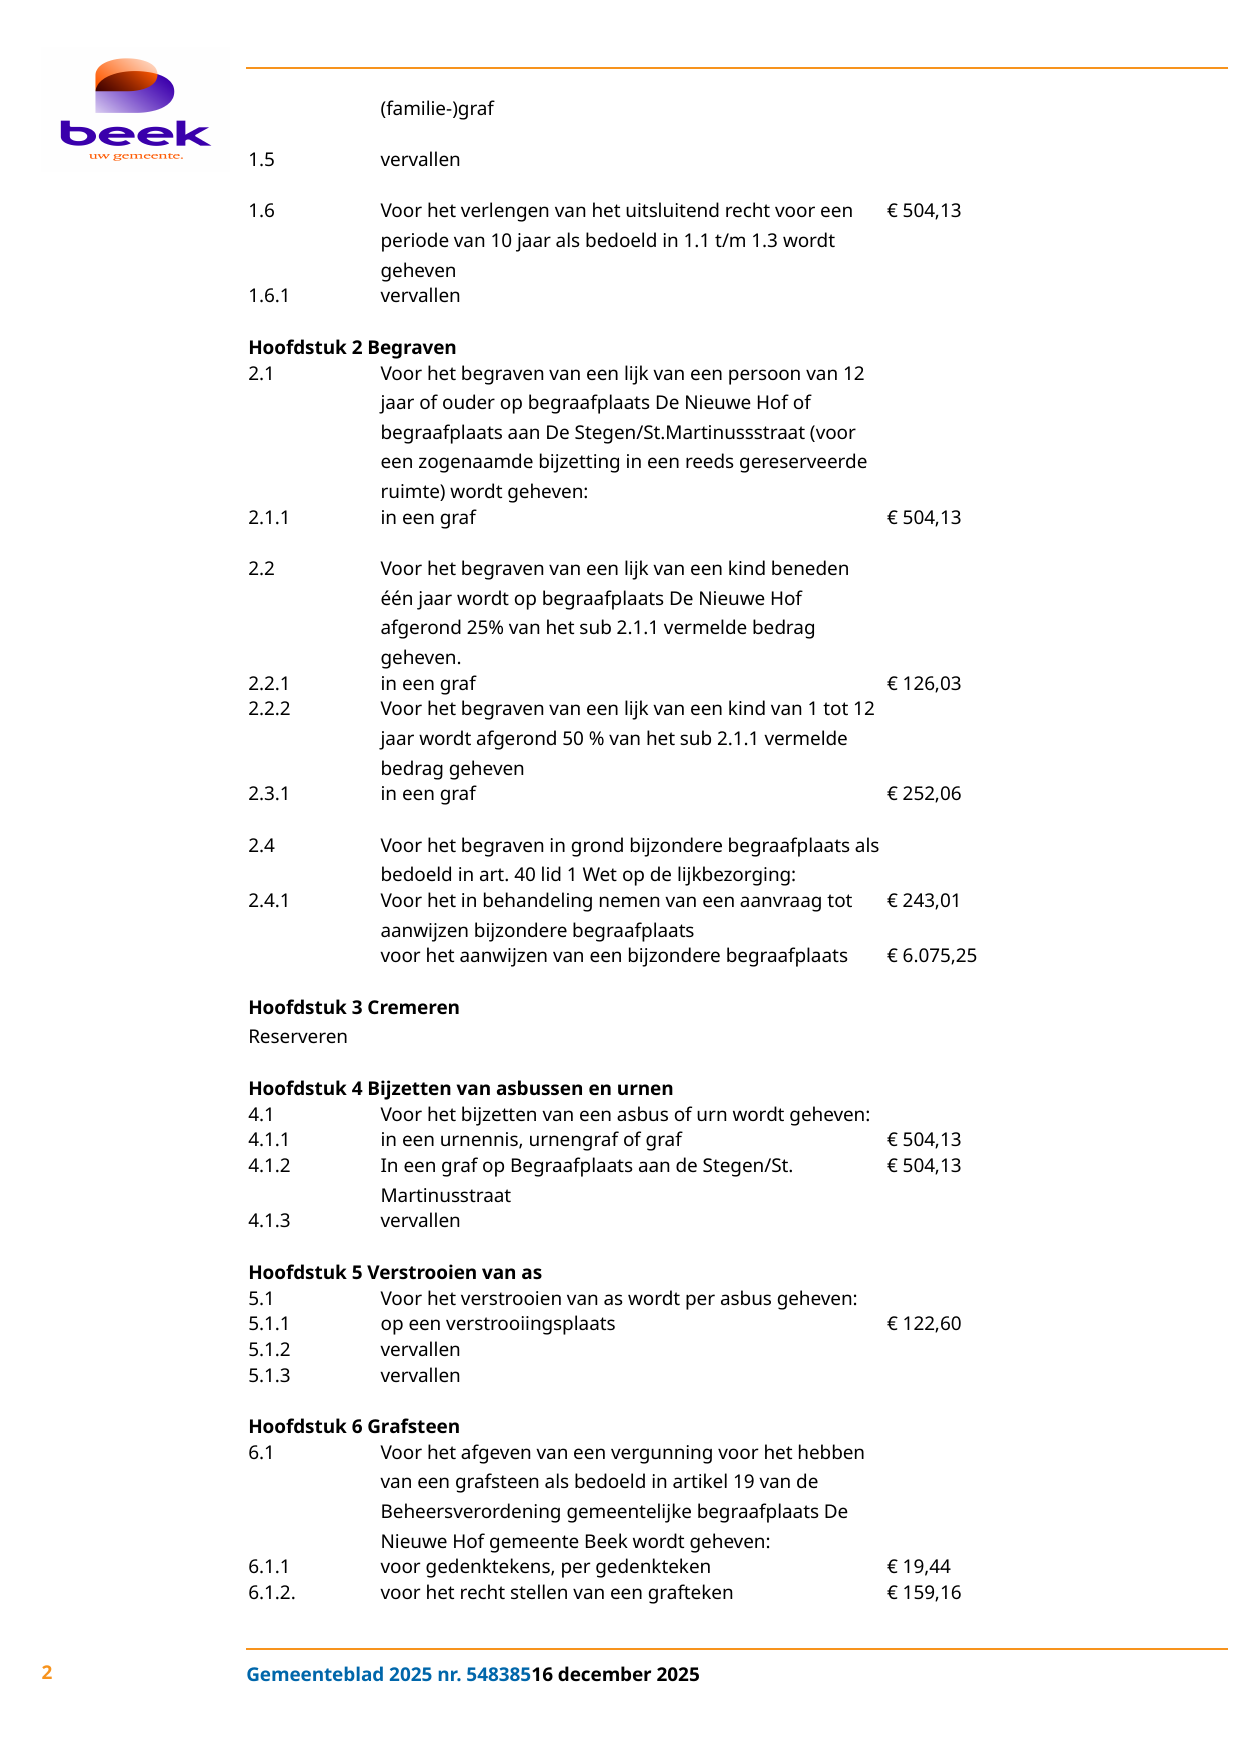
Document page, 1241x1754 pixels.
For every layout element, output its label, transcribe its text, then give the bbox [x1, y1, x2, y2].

table_cell 5.1.2 [248, 1336, 380, 1362]
table_cell [887, 146, 1152, 172]
table_cell € 504,13 [887, 198, 1152, 283]
table_cell [887, 1259, 1152, 1285]
table_cell 4.1 [248, 1101, 380, 1126]
table_cell 2.2.2 [248, 696, 380, 780]
table_cell 6.1.2. [248, 1579, 380, 1605]
table_cell [887, 1233, 1152, 1259]
table_cell Voor het verstrooien van as wordt per asbus geheven: [380, 1285, 887, 1310]
table_cell 6.1 [248, 1439, 380, 1553]
table_cell Hoofdstuk 5 Verstrooien van as [248, 1259, 887, 1285]
table_cell voor het aanwijzen van een bijzondere begraafplaats [380, 943, 887, 968]
table_cell [887, 283, 1152, 308]
table_cell [887, 994, 1152, 1049]
table_cell Voor het in behandeling nemen van een aanvraag tot aanwijzen bijzondere begraafplaats [380, 887, 887, 942]
table_cell € 159,16 [887, 1579, 1152, 1605]
table_cell in een graf [380, 780, 887, 806]
table_cell [887, 832, 1152, 887]
table_cell [248, 95, 380, 121]
table_cell € 504,13 [887, 1126, 1152, 1152]
table_cell [248, 121, 380, 146]
table_cell € 243,01 [887, 887, 1152, 942]
table_cell [887, 1101, 1152, 1126]
table_cell [380, 968, 887, 994]
table_cell [380, 172, 887, 198]
table_cell [248, 530, 380, 555]
table_cell € 504,13 [887, 1152, 1152, 1207]
table_cell 2.2.1 [248, 670, 380, 696]
table_cell € 504,13 [887, 504, 1152, 529]
table_cell [248, 308, 380, 334]
table_cell Voor het begraven van een lijk van een persoon van 12 jaar of ouder op begraafplaats De Nieuwe Hof of begraafplaats aan De Stegen/St.Martinussstraat (voor een zogenaamde bijzetting in een reeds gereserveerde ruimte) wordt geheven: [380, 360, 887, 504]
table_cell € 252,06 [887, 780, 1152, 806]
table_cell 5.1.1 [248, 1310, 380, 1336]
table_cell [887, 530, 1152, 555]
table_cell 4.1.2 [248, 1152, 380, 1207]
table_cell voor gedenktekens, per gedenkteken [380, 1554, 887, 1579]
table_cell Voor het begraven van een lijk van een kind van 1 tot 12 jaar wordt afgerond 50 % van het sub 2.1.1 vermelde bedrag geheven [380, 696, 887, 780]
table_cell Voor het begraven in grond bijzondere begraafplaats als bedoeld in art. 40 lid 1 Wet op de lijkbezorging: [380, 832, 887, 887]
table_cell [248, 1049, 380, 1075]
table_cell € 6.075,25 [887, 943, 1152, 968]
table_cell 4.1.3 [248, 1208, 380, 1233]
table_cell [380, 308, 887, 334]
table_cell vervallen [380, 1362, 887, 1388]
table_cell 2.1.1 [248, 504, 380, 529]
table_cell € 19,44 [887, 1554, 1152, 1579]
table_cell Voor het verlengen van het uitsluitend recht voor een periode van 10 jaar als bedoeld in 1.1 t/m 1.3 wordt geheven [380, 198, 887, 283]
table_cell 2.1 [248, 360, 380, 504]
table_cell [248, 968, 380, 994]
table_cell [887, 696, 1152, 780]
table_cell [380, 121, 887, 146]
table_cell [380, 1233, 887, 1259]
table_cell [248, 943, 380, 968]
table_cell vervallen [380, 283, 887, 308]
table_cell in een graf [380, 670, 887, 696]
table_cell [887, 1336, 1152, 1362]
table_cell Hoofdstuk 2 Begraven [248, 334, 887, 360]
table_cell [887, 968, 1152, 994]
table_cell [248, 1388, 380, 1413]
table_cell [887, 1049, 1152, 1075]
table_cell [380, 806, 887, 832]
table_cell [887, 308, 1152, 334]
table_cell 4.1.1 [248, 1126, 380, 1152]
table_cell 1.6 [248, 198, 380, 283]
table_cell [887, 1208, 1152, 1233]
table_cell [248, 1233, 380, 1259]
table_cell 2.2 [248, 555, 380, 670]
table_cell In een graf op Begraafplaats aan de Stegen/St. Martinusstraat [380, 1152, 887, 1207]
table_cell 6.1.1 [248, 1554, 380, 1579]
table_cell [380, 530, 887, 555]
table_cell [887, 334, 1152, 360]
table_cell [248, 172, 380, 198]
table_cell in een graf [380, 504, 887, 529]
table_cell [887, 1362, 1152, 1388]
table_cell [887, 172, 1152, 198]
table_cell op een verstrooiingsplaats [380, 1310, 887, 1336]
table_cell vervallen [380, 1208, 887, 1233]
table_cell [887, 1439, 1152, 1553]
table_cell [380, 1388, 887, 1413]
table_cell [887, 1388, 1152, 1413]
table_cell [887, 806, 1152, 832]
table_cell 1.5 [248, 146, 380, 172]
table_cell 5.1 [248, 1285, 380, 1310]
table_cell Hoofdstuk 3 Cremeren Reserveren [248, 994, 887, 1049]
table_cell 2.3.1 [248, 780, 380, 806]
table_cell vervallen [380, 146, 887, 172]
table_cell Voor het begraven van een lijk van een kind beneden één jaar wordt op begraafplaats De Nieuwe Hof afgerond 25% van het sub 2.1.1 vermelde bedrag geheven. [380, 555, 887, 670]
table_cell in een urnennis, urnengraf of graf [380, 1126, 887, 1152]
table_cell 5.1.3 [248, 1362, 380, 1388]
table_cell 2.4 [248, 832, 380, 887]
picture [41, 47, 231, 172]
table_cell Voor het afgeven van een vergunning voor het hebben van een grafsteen als bedoeld in artikel 19 van de Beheersverordening gemeentelijke begraafplaats De Nieuwe Hof gemeente Beek wordt geheven: [380, 1439, 887, 1553]
table_cell [887, 121, 1152, 146]
table_cell [887, 1075, 1152, 1101]
table_cell Hoofdstuk 4 Bijzetten van asbussen en urnen [248, 1075, 887, 1101]
table_cell voor het recht stellen van een grafteken [380, 1579, 887, 1605]
table_cell Hoofdstuk 6 Grafsteen [248, 1413, 887, 1439]
table_cell (familie-)graf [380, 95, 887, 121]
table_cell 1.6.1 [248, 283, 380, 308]
table_cell Voor het bijzetten van een asbus of urn wordt geheven: [380, 1101, 887, 1126]
table_cell € 122,60 [887, 1310, 1152, 1336]
table_cell € 126,03 [887, 670, 1152, 696]
table_cell vervallen [380, 1336, 887, 1362]
table_cell [887, 555, 1152, 670]
table_cell 2.4.1 [248, 887, 380, 942]
table_cell [887, 95, 1152, 121]
table_cell [887, 1285, 1152, 1310]
table_cell [887, 1413, 1152, 1439]
table_cell [380, 1049, 887, 1075]
table_cell [887, 360, 1152, 504]
table_cell [248, 806, 380, 832]
